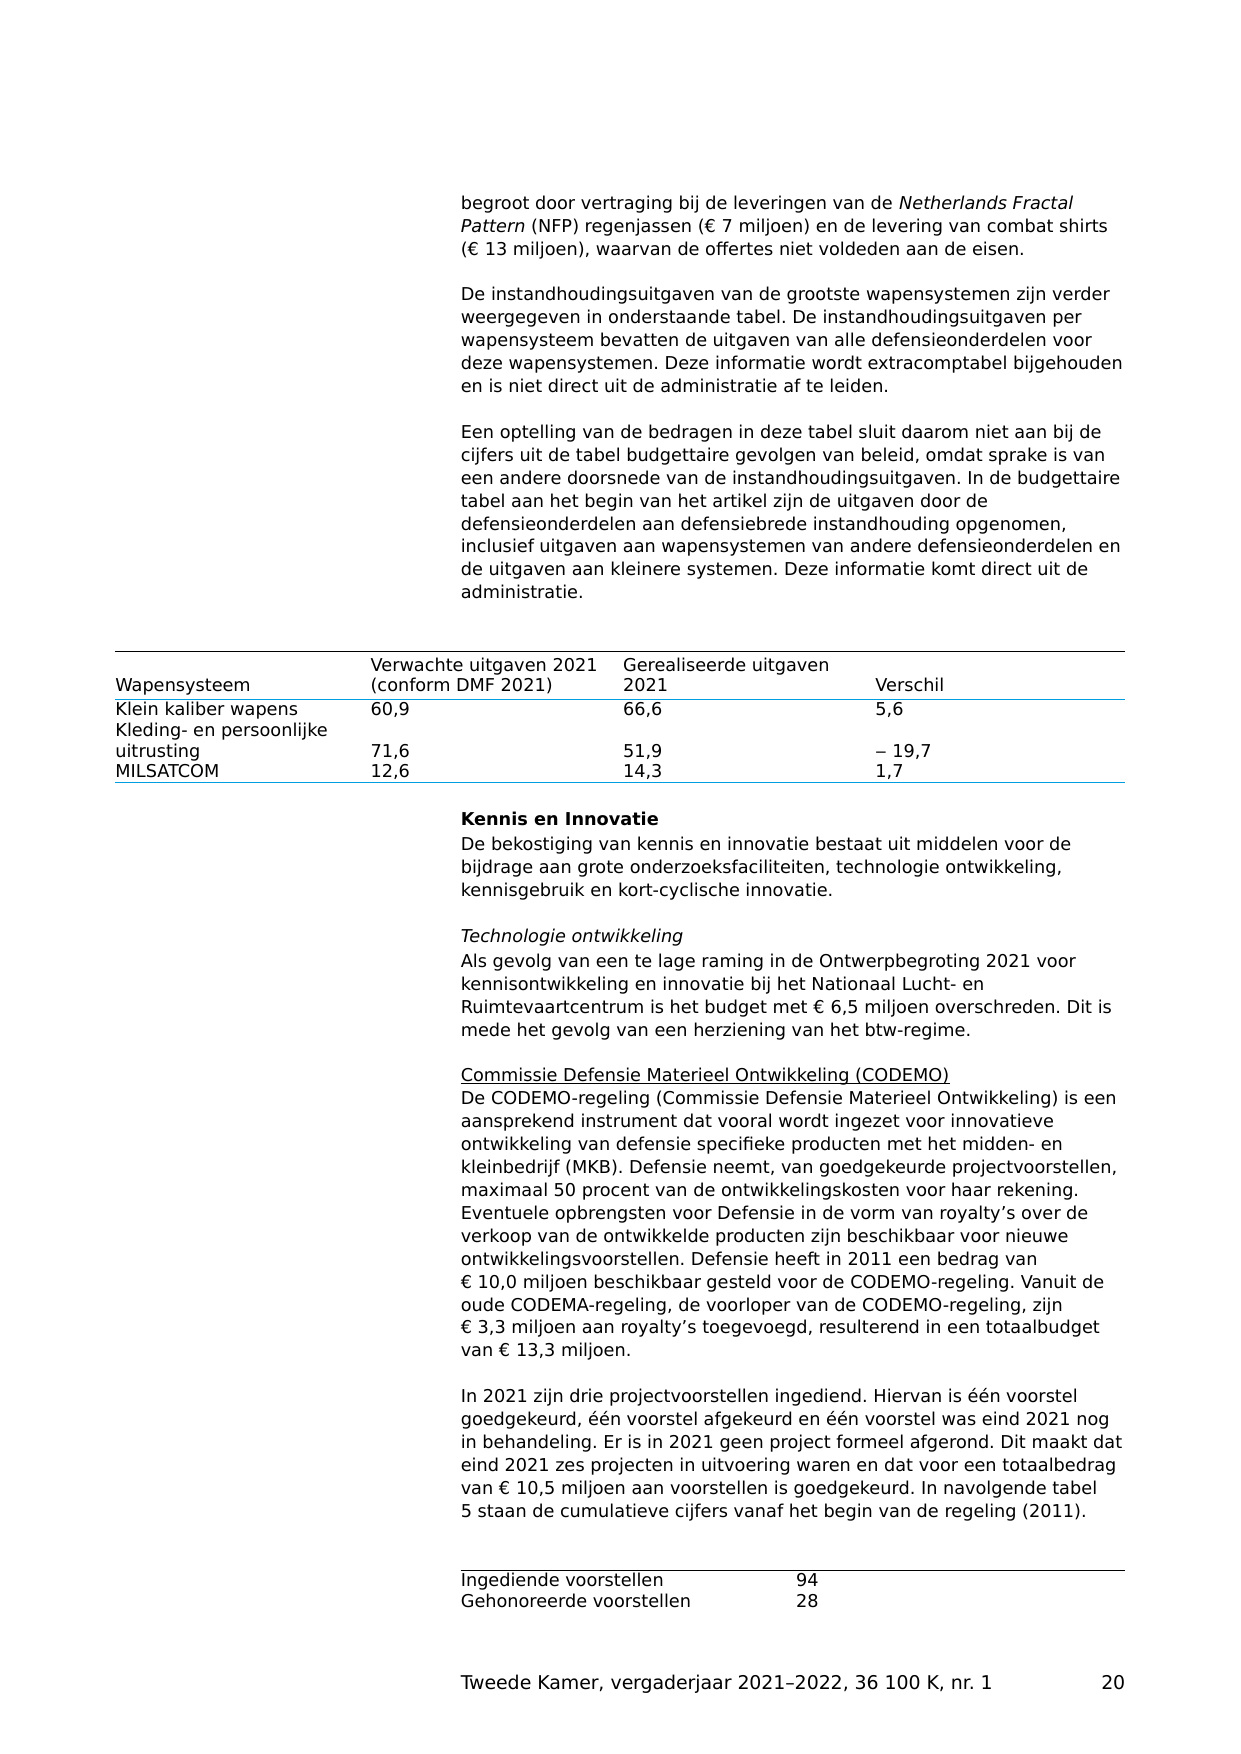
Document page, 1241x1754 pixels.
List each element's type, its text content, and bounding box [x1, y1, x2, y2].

table_cell ‒ 19,7 [872, 720, 1125, 761]
text Als gevolg van een te lage raming in de Ontwerpbegroting 2021 voor kennisontwikkeling en innovatie bij het Nationaal Lucht- en Ruimtevaartcentrum is het budget met € 6,5 miljoen overschreden. Dit is mede het gevolg van een herziening van het btw-regime. [461, 949, 1125, 1041]
table_cell MILSATCOM [115, 761, 367, 782]
table_cell Wapensysteem [115, 652, 367, 699]
text Kennis en Innovatie [461, 807, 1125, 830]
text Commissie Defensie Materieel Ontwikkeling (CODEMO) De CODEMO-regeling (Commissie Defensie Materieel Ontwikkeling) is een aansprekend instrument dat vooral wordt ingezet voor innovatieve ontwikkeling van defensie specifieke producten met het midden- en kleinbedrijf (MKB). Defensie neemt, van goedgekeurde projectvoorstellen, maximaal 50 procent van de ontwikkelingskosten voor haar rekening. Eventuele opbrengsten voor Defensie in de vorm van royalty’s over de verkoop van de ontwikkelde producten zijn beschikbaar voor nieuwe ontwikkelingsvoorstellen. Defensie heeft in 2011 een bedrag van € 10,0 miljoen beschikbaar gesteld voor de CODEMO-regeling. Vanuit de oude CODEMA-regeling, de voorloper van de CODEMO-regeling, zijn € 3,3 miljoen aan royalty’s toegevoegd, resulterend in een totaalbudget van € 13,3 miljoen. [461, 1063, 1125, 1361]
table_cell 14,3 [620, 761, 872, 782]
text Een optelling van de bedragen in deze tabel sluit daarom niet aan bij de cijfers uit de tabel budgettaire gevolgen van beleid, omdat sprake is van een andere doorsnede van de instandhoudingsuitgaven. In de budgettaire tabel aan het begin van het artikel zijn de uitgaven door de defensieonderdelen aan defensiebrede instandhouding opgenomen, inclusief uitgaven aan wapensystemen van andere defensieonderdelen en de uitgaven aan kleinere systemen. Deze informatie komt direct uit de administratie. [461, 420, 1125, 603]
table_cell Verwachte uitgaven 2021 (conform DMF 2021) [368, 652, 620, 699]
text begroot door vertraging bij de leveringen van de Netherlands Fractal Pattern (NFP) regenjassen (€ 7 miljoen) en de levering van combat shirts (€ 13 miljoen), waarvan de offertes niet voldeden aan de eisen. [461, 191, 1125, 259]
text In 2021 zijn drie projectvoorstellen ingediend. Hiervan is één voorstel goedgekeurd, één voorstel afgekeurd en één voorstel was eind 2021 nog in behandeling. Er is in 2021 geen project formeel afgerond. Dit maakt dat eind 2021 zes projecten in uitvoering waren en dat voor een totaalbedrag van € 10,5 miljoen aan voorstellen is goedgekeurd. In navolgende tabel 5 staan de cumulatieve cijfers vanaf het begin van de regeling (2011). [461, 1384, 1125, 1522]
table_cell 28 [793, 1591, 1125, 1612]
table_header Tabel 4 Instandhoudingsuitgaven (in miljoenen euro) [115, 626, 1125, 651]
table_header Tabel 5 CODEMO [461, 1545, 1125, 1570]
table_cell Klein kaliber wapens [115, 700, 367, 720]
table_cell 1,7 [872, 761, 1125, 782]
text De instandhoudingsuitgaven van de grootste wapensystemen zijn verder weergegeven in onderstaande tabel. De instandhoudingsuitgaven per wapensysteem bevatten de uitgaven van alle defensieonderdelen voor deze wapensystemen. Deze informatie wordt extracomptabel bijgehouden en is niet direct uit de administratie af te leiden. [461, 282, 1125, 397]
table_cell 71,6 [368, 720, 620, 761]
table_cell Gehonoreerde voorstellen [461, 1591, 793, 1612]
table_cell 94 [793, 1571, 1125, 1591]
text De bekostiging van kennis en innovatie bestaat uit middelen voor de bijdrage aan grote onderzoeksfaciliteiten, technologie ontwikkeling, kennisgebruik en kort-cyclische innovatie. [461, 832, 1125, 901]
table_cell 5,6 [872, 700, 1125, 720]
table_cell 66,6 [620, 700, 872, 720]
table_cell Kleding- en persoonlijke uitrusting [115, 720, 367, 761]
table_cell Verschil [872, 652, 1125, 699]
table_cell Ingediende voorstellen [461, 1571, 793, 1591]
table_cell 12,6 [368, 761, 620, 782]
text Technologie ontwikkeling [461, 924, 1125, 947]
table_cell 60,9 [368, 700, 620, 720]
table_cell Gerealiseerde uitgaven 2021 [620, 652, 872, 699]
table_cell 51,9 [620, 720, 872, 761]
